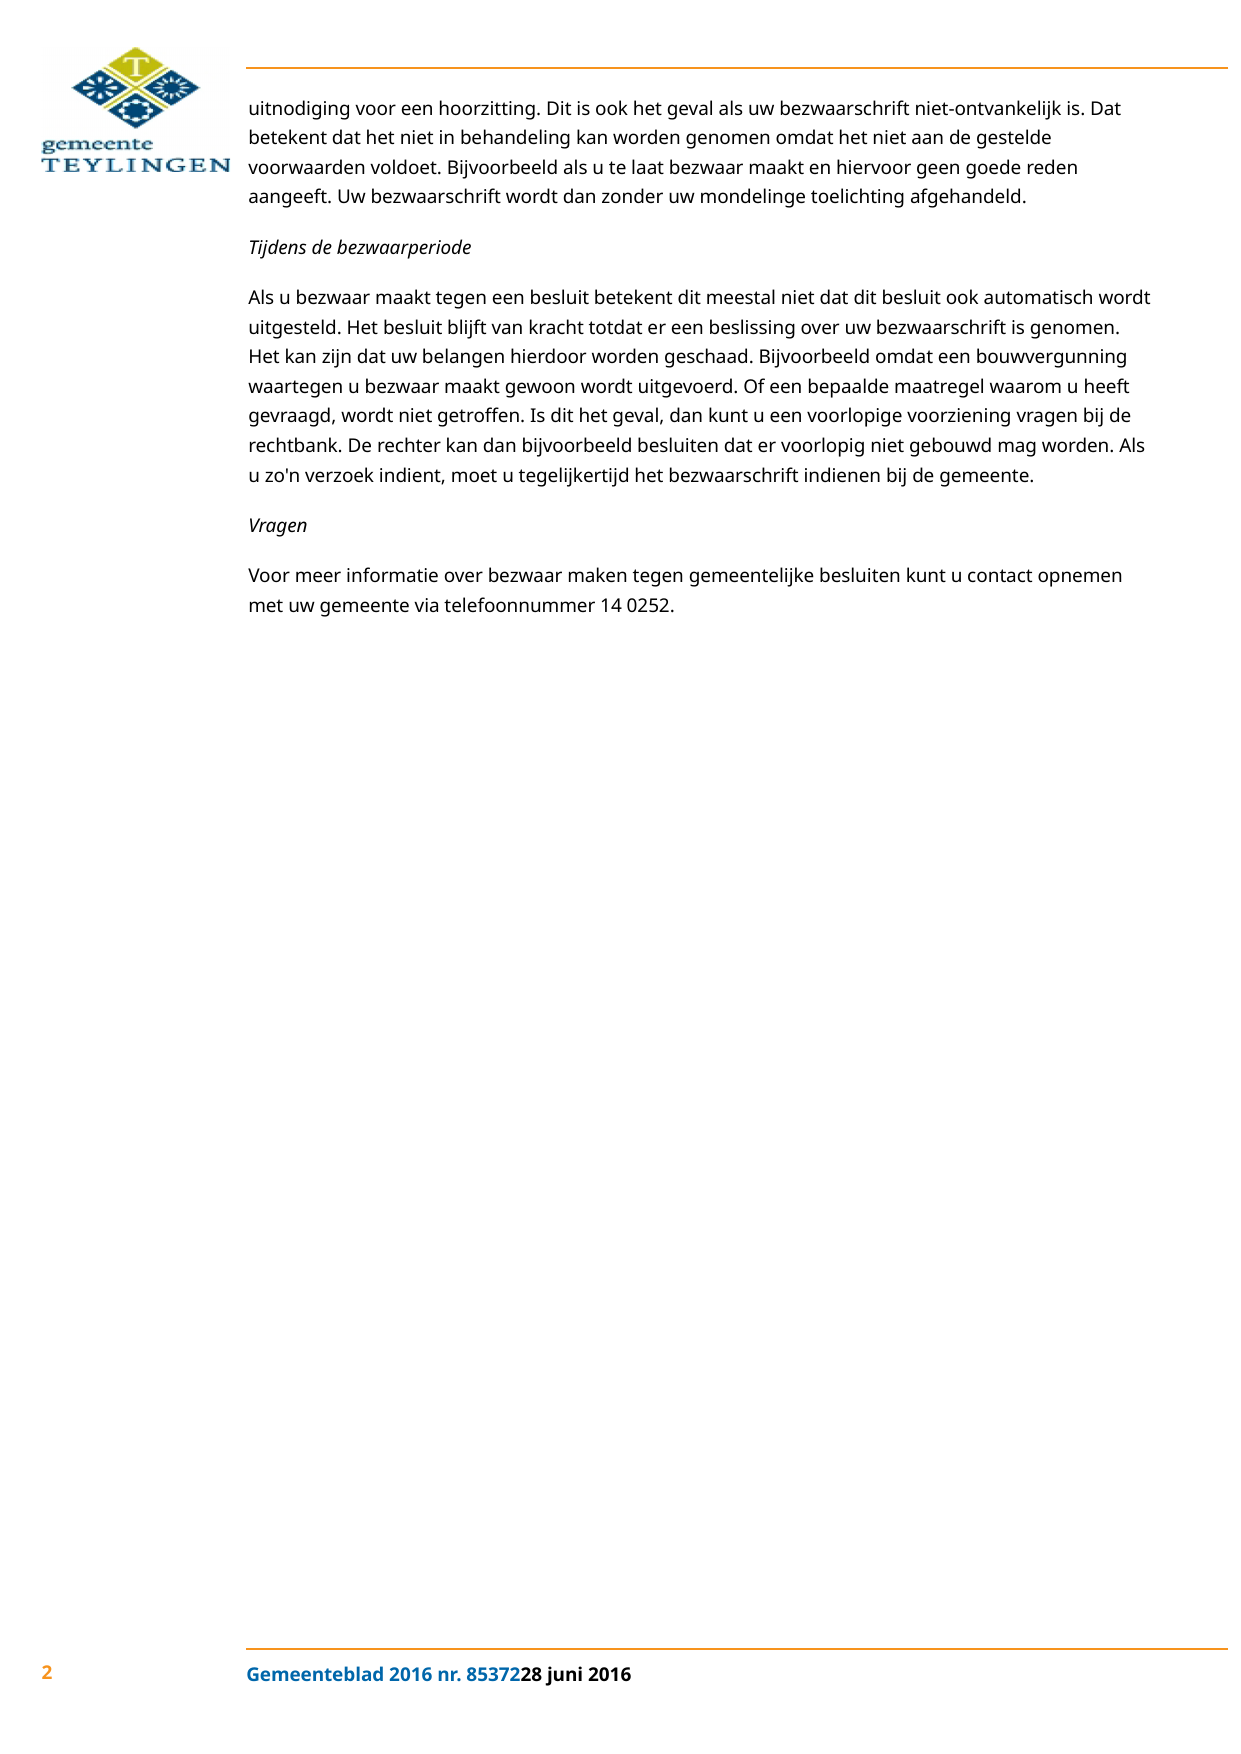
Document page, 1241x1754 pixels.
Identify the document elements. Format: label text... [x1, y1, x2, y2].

picture [41, 47, 231, 172]
text uitnodiging voor een hoorzitting. Dit is ook het geval als uw bezwaarschrift niet-ontvankelijk is. Dat betekent dat het niet in behandeling kan worden genomen omdat het niet aan de gestelde voorwaarden voldoet. Bijvoorbeeld als u te laat bezwaar maakt en hiervoor geen goede reden aangeeft. Uw bezwaarschrift wordt dan zonder uw mondelinge toelichting afgehandeld. [248, 95, 1152, 209]
text Vragen [248, 512, 1152, 538]
text Voor meer informatie over bezwaar maken tegen gemeentelijke besluiten kunt u contact opnemen met uw gemeente via telefoonnummer 14 0252. [248, 563, 1152, 618]
text Tijdens de bezwaarperiode [248, 234, 1152, 260]
text Als u bezwaar maakt tegen een besluit betekent dit meestal niet dat dit besluit ook automatisch wordt uitgesteld. Het besluit blijft van kracht totdat er een beslissing over uw bezwaarschrift is genomen. Het kan zijn dat uw belangen hierdoor worden geschaad. Bijvoorbeeld omdat een bouwvergunning waartegen u bezwaar maakt gewoon wordt uitgevoerd. Of een bepaalde maatregel waarom u heeft gevraagd, wordt niet getroffen. Is dit het geval, dan kunt u een voorlopige voorziening vragen bij de rechtbank. De rechter kan dan bijvoorbeeld besluiten dat er voorlopig niet gebouwd mag worden. Als u zo'n verzoek indient, moet u tegelijkertijd het bezwaarschrift indienen bij de gemeente. [248, 284, 1152, 488]
